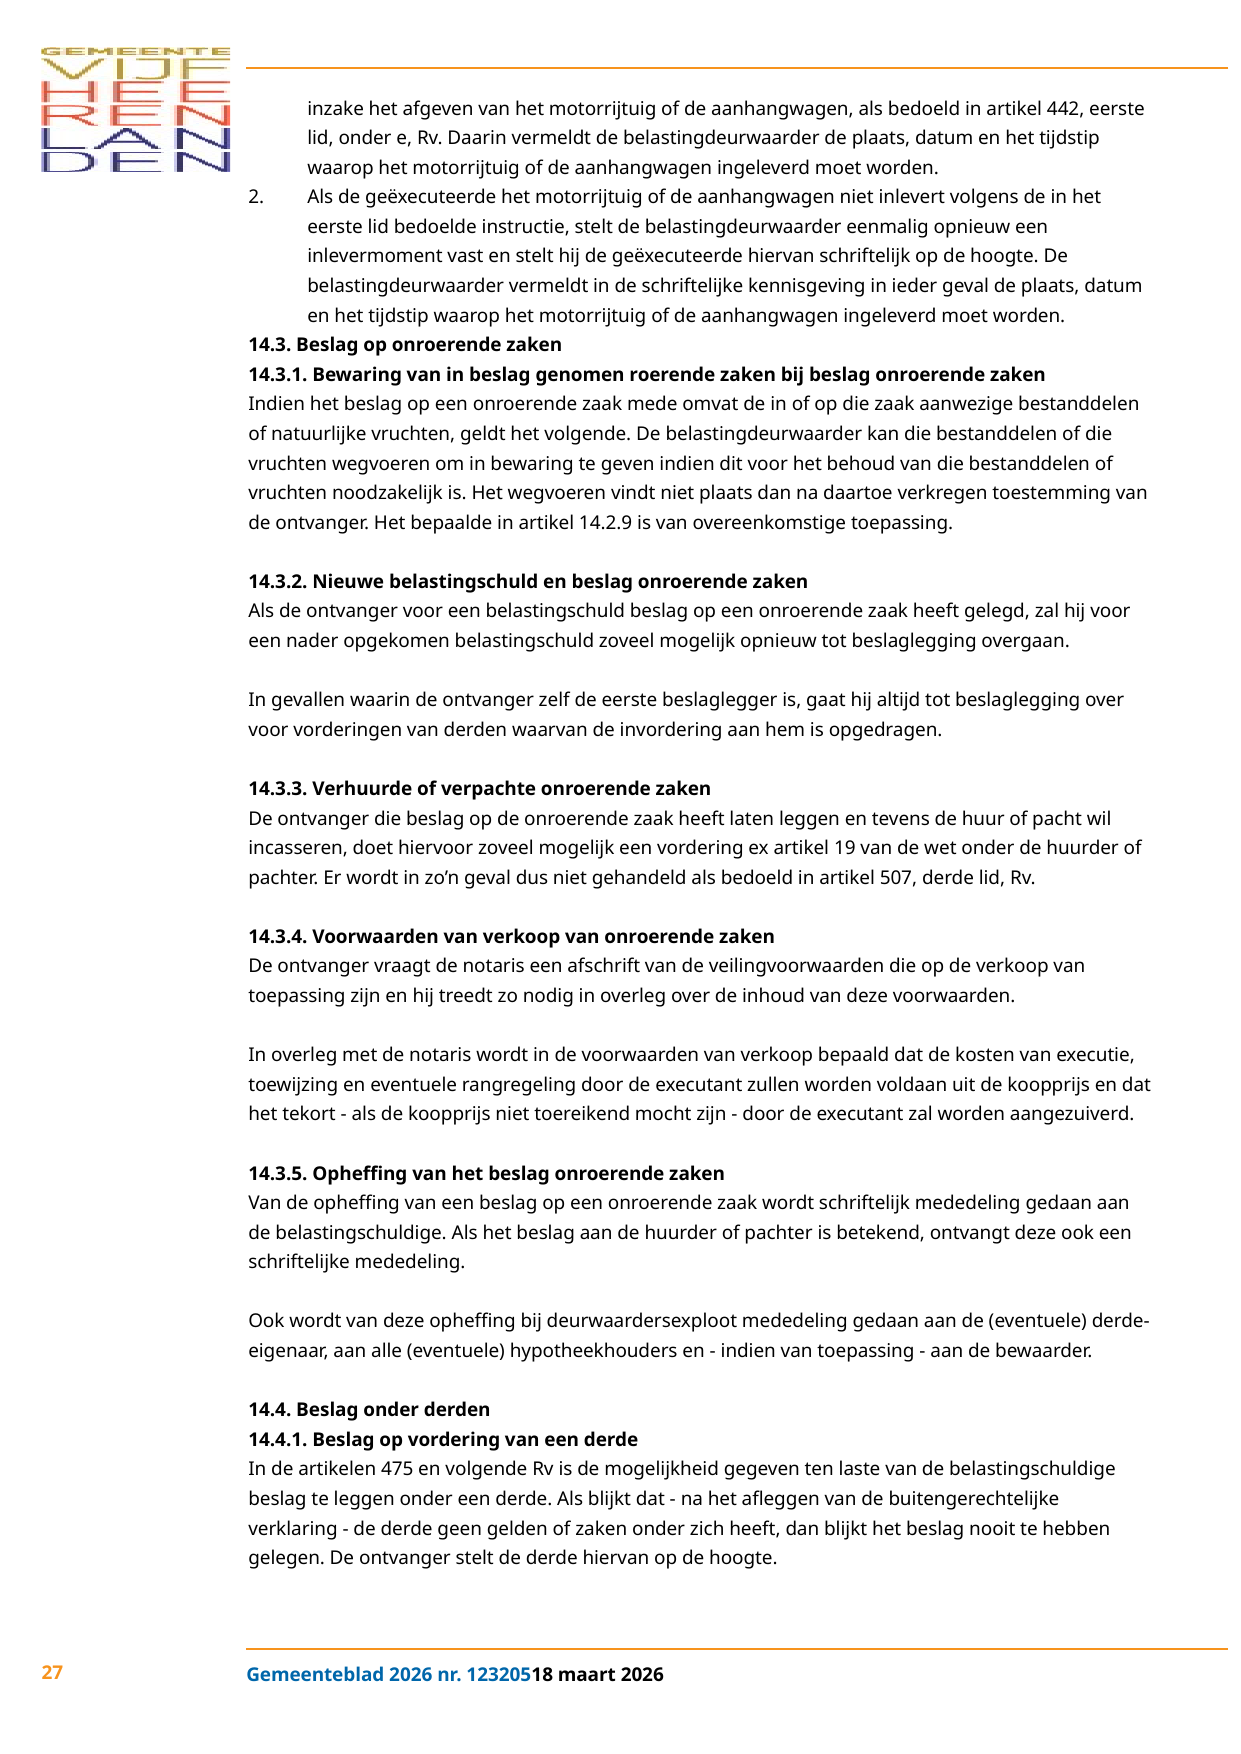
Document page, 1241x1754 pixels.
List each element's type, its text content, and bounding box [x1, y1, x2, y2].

text Indien het beslag op een onroerende zaak mede omvat de in of op die zaak aanwezige bestanddelen of natuurlijke vruchten, geldt het volgende. De belastingdeurwaarder kan die bestanddelen of die vruchten wegvoeren om in bewaring te geven indien dit voor het behoud van die bestanddelen of vruchten noodzakelijk is. Het wegvoeren vindt niet plaats dan na daartoe verkregen toestemming van de ontvanger. Het bepaalde in artikel 14.2.9 is van overeenkomstige toepassing. [248, 391, 1152, 535]
text In de artikelen 475 en volgende Rv is de mogelijkheid gegeven ten laste van de belastingschuldige beslag te leggen onder een derde. Als blijkt dat - na het afleggen van de buitengerechtelijke verklaring - de derde geen gelden of zaken onder zich heeft, dan blijkt het beslag nooit te hebben gelegen. De ontvanger stelt de derde hiervan op de hoogte. [248, 1456, 1152, 1570]
text 14.3.2. Nieuwe belastingschuld en beslag onroerende zaken [248, 568, 1152, 594]
text In overleg met de notaris wordt in de voorwaarden van verkoop bepaald dat de kosten van executie, toewijzing en eventuele rangregeling door de executant zullen worden voldaan uit de koopprijs en dat het tekort - als de koopprijs niet toereikend mocht zijn - door de executant zal worden aangezuiverd. [248, 1041, 1152, 1126]
list inzake het afgeven van het motorrijtuig of de aanhangwagen, als bedoeld in artikel 442, eerste lid, onder e, Rv. Daarin vermeldt de belastingdeurwaarder de plaats, datum en het tijdstip waarop het motorrijtuig of de aanhangwagen ingeleverd moet worden. [248, 95, 1152, 180]
text 14.3.1. Bewaring van in beslag genomen roerende zaken bij beslag onroerende zaken [248, 361, 1152, 387]
text 14.4. Beslag onder derden [248, 1396, 1152, 1422]
text In gevallen waarin de ontvanger zelf de eerste beslaglegger is, gaat hij altijd tot beslaglegging over voor vorderingen van derden waarvan de invordering aan hem is opgedragen. [248, 686, 1152, 742]
text De ontvanger die beslag op de onroerende zaak heeft laten leggen en tevens de huur of pacht wil incasseren, doet hiervoor zoveel mogelijk een vordering ex artikel 19 van de wet onder de huurder of pachter. Er wordt in zo’n geval dus niet gehandeld als bedoeld in artikel 507, derde lid, Rv. [248, 805, 1152, 890]
text 14.3.3. Verhuurde of verpachte onroerende zaken [248, 775, 1152, 801]
text 14.3.5. Opheffing van het beslag onroerende zaken [248, 1160, 1152, 1186]
text Van de opheffing van een beslag op een onroerende zaak wordt schriftelijk mededeling gedaan aan de belastingschuldige. Als het beslag aan de huurder of pachter is betekend, ontvangt deze ook een schriftelijke mededeling. [248, 1189, 1152, 1274]
text Als de ontvanger voor een belastingschuld beslag op een onroerende zaak heeft gelegd, zal hij voor een nader opgekomen belastingschuld zoveel mogelijk opnieuw tot beslaglegging overgaan. [248, 598, 1152, 653]
text Ook wordt van deze opheffing bij deurwaardersexploot mededeling gedaan aan de (eventuele) derde-eigenaar, aan alle (eventuele) hypotheekhouders en - indien van toepassing - aan de bewaarder. [248, 1308, 1152, 1363]
text 14.3. Beslag op onroerende zaken [248, 331, 1152, 357]
picture [41, 47, 231, 172]
text 14.3.4. Voorwaarden van verkoop van onroerende zaken [248, 923, 1152, 949]
text 14.4.1. Beslag op vordering van een derde [248, 1426, 1152, 1452]
text De ontvanger vraagt de notaris een afschrift van de veilingvoorwaarden die op de verkoop van toepassing zijn en hij treedt zo nodig in overleg over de inhoud van deze voorwaarden. [248, 953, 1152, 1008]
list Als de geëxecuteerde het motorrijtuig of de aanhangwagen niet inlevert volgens de in het eerste lid bedoelde instructie, stelt de belastingdeurwaarder eenmalig opnieuw een inlevermoment vast en stelt hij de geëxecuteerde hiervan schriftelijk op de hoogte. De belastingdeurwaarder vermeldt in de schriftelijke kennisgeving in ieder geval de plaats, datum en het tijdstip waarop het motorrijtuig of de aanhangwagen ingeleverd moet worden. [248, 183, 1152, 328]
